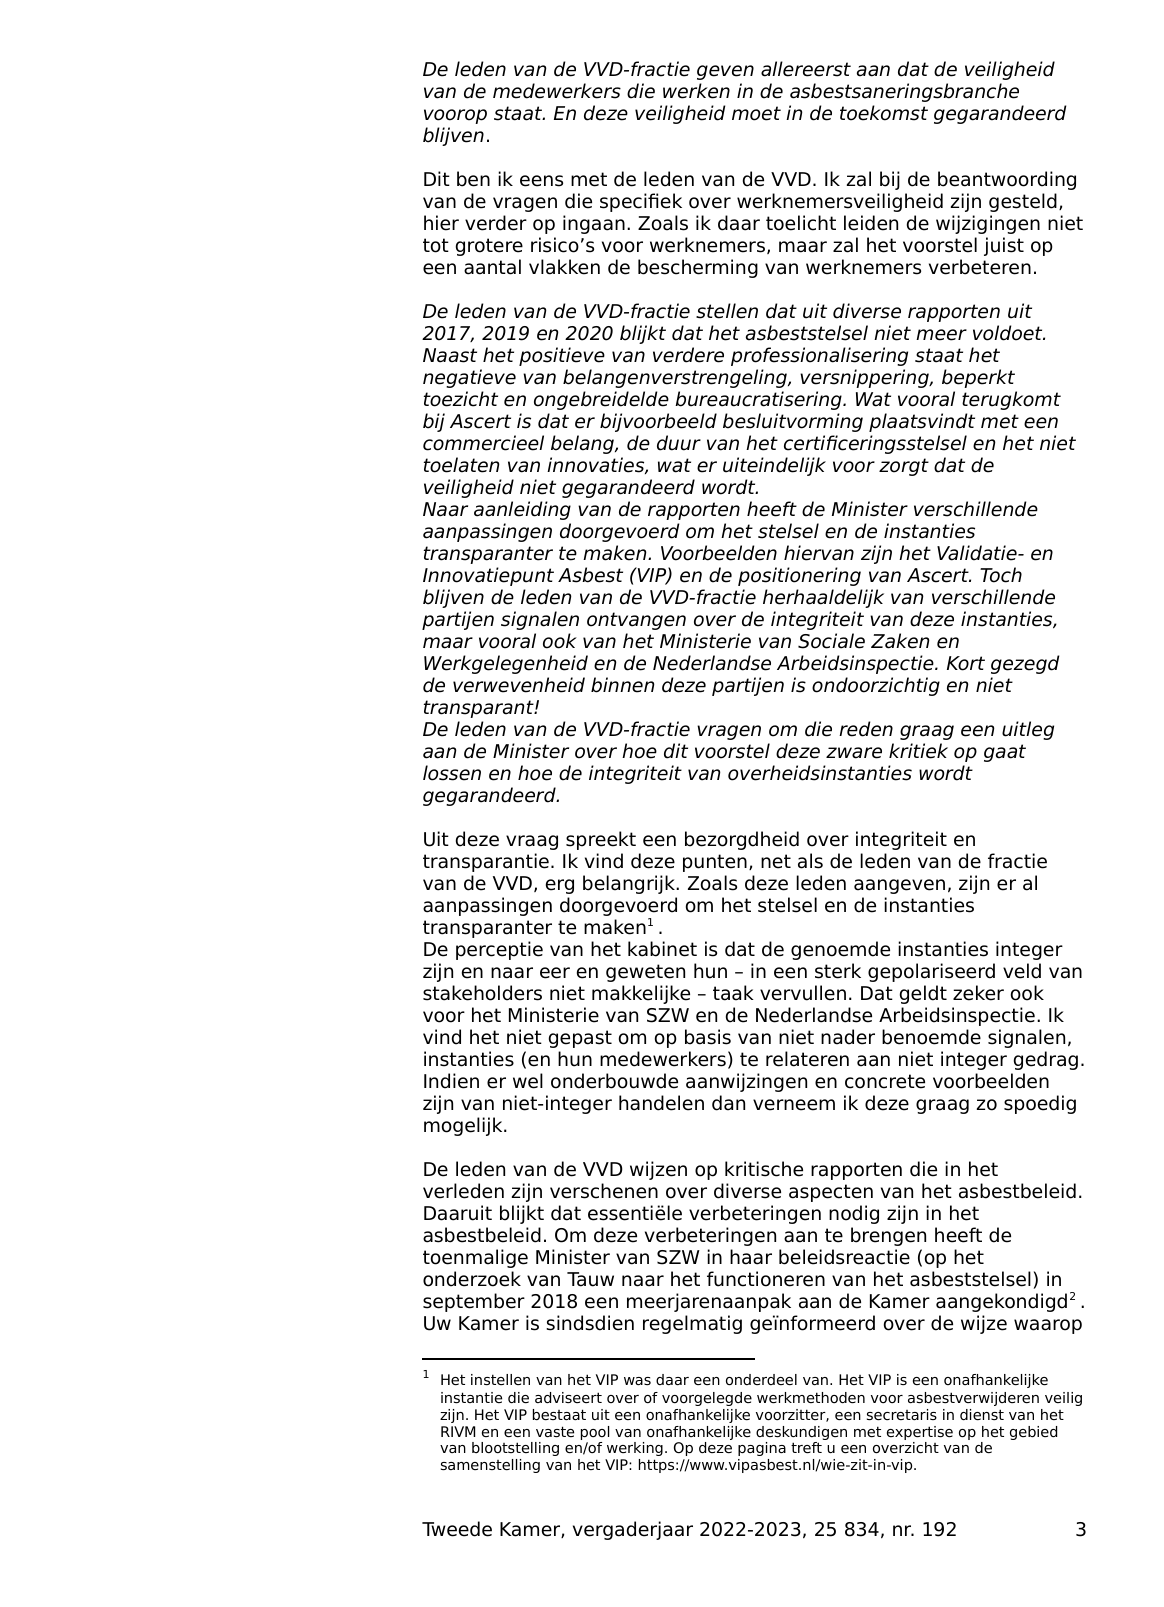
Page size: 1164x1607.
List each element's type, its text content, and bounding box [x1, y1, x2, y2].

text De leden van de VVD-fractie stellen dat uit diverse rapporten uit 2017, 2019 en 2020 blijkt dat het asbeststelsel niet meer voldoet. Naast het positieve van verdere professionalisering staat het negatieve van belangenverstrengeling, versnippering, beperkt toezicht en ongebreidelde bureaucratisering. Wat vooral terugkomt bij Ascert is dat er bijvoorbeeld besluitvorming plaatsvindt met een commercieel belang, de duur van het certificeringsstelsel en het niet toelaten van innovaties, wat er uiteindelijk voor zorgt dat de veiligheid niet gegarandeerd wordt. [422, 301, 1087, 499]
text Uit deze vraag spreekt een bezorgdheid over integriteit en transparantie. Ik vind deze punten, net als de leden van de fractie van de VVD, erg belangrijk. Zoals deze leden aangeven, zijn er al aanpassingen doorgevoerd om het stelsel en de instanties transparanter te maken. [422, 829, 1087, 939]
text De perceptie van het kabinet is dat de genoemde instanties integer zijn en naar eer en geweten hun – in een sterk gepolariseerd veld van stakeholders niet makkelijke – taak vervullen. Dat geldt zeker ook voor het Ministerie van SZW en de Nederlandse Arbeidsinspectie. Ik vind het niet gepast om op basis van niet nader benoemde signalen, instanties (en hun medewerkers) te relateren aan niet integer gedrag. Indien er wel onderbouwde aanwijzingen en concrete voorbeelden zijn van niet-integer handelen dan verneem ik deze graag zo spoedig mogelijk. [422, 939, 1087, 1137]
text Dit ben ik eens met de leden van de VVD. Ik zal bij de beantwoording van de vragen die specifiek over werknemersveiligheid zijn gesteld, hier verder op ingaan. Zoals ik daar toelicht leiden de wijzigingen niet tot grotere risico’s voor werknemers, maar zal het voorstel juist op een aantal vlakken de bescherming van werknemers verbeteren. [422, 169, 1087, 279]
text De leden van de VVD-fractie geven allereerst aan dat de veiligheid van de medewerkers die werken in de asbestsaneringsbranche voorop staat. En deze veiligheid moet in de toekomst gegarandeerd blijven. [422, 59, 1087, 147]
text Het instellen van het VIP was daar een onderdeel van. Het VIP is een onafhankelijke instantie die adviseert over of voorgelegde werkmethoden voor asbestverwijderen veilig zijn. Het VIP bestaat uit een onafhankelijke voorzitter, een secretaris in dienst van het RIVM en een vaste pool van onafhankelijke deskundigen met expertise op het gebied van blootstelling en/of werking. Op deze pagina treft u een overzicht van de samenstelling van het VIP: https://www.vipasbest.nl/wie-zit-in-vip. [422, 1368, 1087, 1474]
text De leden van de VVD-fractie vragen om die reden graag een uitleg aan de Minister over hoe dit voorstel deze zware kritiek op gaat lossen en hoe de integriteit van overheidsinstanties wordt gegarandeerd. [422, 719, 1087, 807]
text De leden van de VVD wijzen op kritische rapporten die in het verleden zijn verschenen over diverse aspecten van het asbestbeleid. Daaruit blijkt dat essentiële verbeteringen nodig zijn in het asbestbeleid. Om deze verbeteringen aan te brengen heeft de toenmalige Minister van SZW in haar beleidsreactie (op het onderzoek van Tauw naar het functioneren van het asbeststelsel) in september 2018 een meerjarenaanpak aan de Kamer aangekondigd. Uw Kamer is sindsdien regelmatig geïnformeerd over de wijze waarop [422, 1159, 1087, 1335]
text Naar aanleiding van de rapporten heeft de Minister verschillende aanpassingen doorgevoerd om het stelsel en de instanties transparanter te maken. Voorbeelden hiervan zijn het Validatie- en Innovatiepunt Asbest (VIP) en de positionering van Ascert. Toch blijven de leden van de VVD-fractie herhaaldelijk van verschillende partijen signalen ontvangen over de integriteit van deze instanties, maar vooral ook van het Ministerie van Sociale Zaken en Werkgelegenheid en de Nederlandse Arbeidsinspectie. Kort gezegd de verwevenheid binnen deze partijen is ondoorzichtig en niet transparant! [422, 499, 1087, 719]
